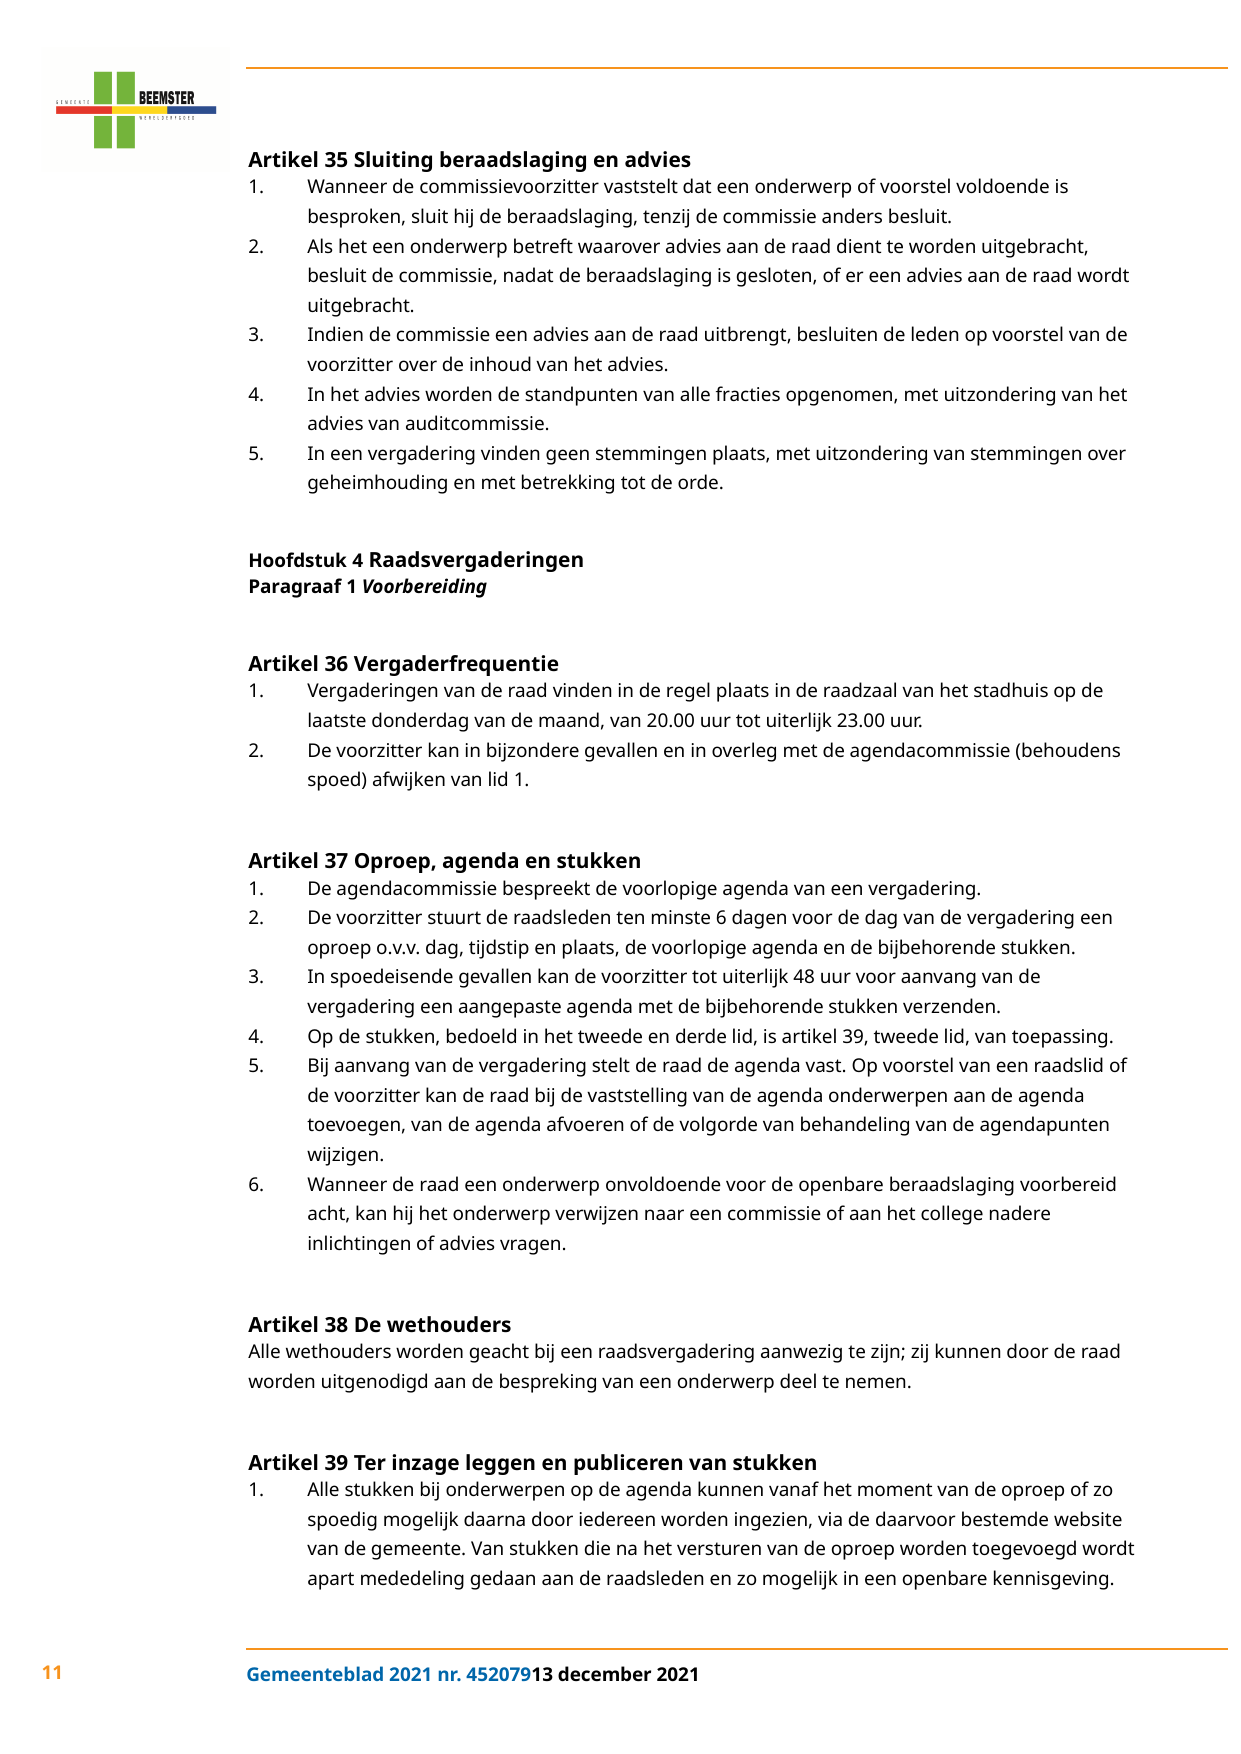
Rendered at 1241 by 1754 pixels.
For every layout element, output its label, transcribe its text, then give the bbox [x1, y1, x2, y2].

list Alle stukken bij onderwerpen op de agenda kunnen vanaf het moment van de oproep of zo spoedig mogelijk daarna door iedereen worden ingezien, via de daarvoor bestemde website van de gemeente. Van stukken die na het versturen van de oproep worden toegevoegd wordt apart mededeling gedaan aan de raadsleden en zo mogelijk in een openbare kennisgeving. [248, 1476, 1152, 1591]
list In het advies worden de standpunten van alle fracties opgenomen, met uitzondering van het advies van auditcommissie. [248, 381, 1152, 436]
text Alle wethouders worden geacht bij een raadsvergadering aanwezig te zijn; zij kunnen door de raad worden uitgenodigd aan de bespreking van een onderwerp deel te nemen. [248, 1338, 1152, 1394]
text Hoofdstuk 4 Raadsvergaderingen [248, 545, 1152, 573]
list De voorzitter stuurt de raadsleden ten minste 6 dagen voor de dag van de vergadering een oproep o.v.v. dag, tijdstip en plaats, de voorlopige agenda en de bijbehorende stukken. [248, 904, 1152, 960]
list De agendacommissie bespreekt de voorlopige agenda van een vergadering. [248, 875, 1152, 901]
text Artikel 35 Sluiting beraadslaging en advies [248, 145, 1152, 174]
list Wanneer de commissievoorzitter vaststelt dat een onderwerp of voorstel voldoende is besproken, sluit hij de beraadslaging, tenzij de commissie anders besluit. [248, 174, 1152, 229]
text Artikel 36 Vergaderfrequentie [248, 649, 1152, 678]
list In een vergadering vinden geen stemmingen plaats, met uitzondering van stemmingen over geheimhouding en met betrekking tot de orde. [248, 440, 1152, 495]
text Paragraaf 1 Voorbereiding [248, 573, 1152, 599]
list De voorzitter kan in bijzondere gevallen en in overleg met de agendacommissie (behoudens spoed) afwijken van lid 1. [248, 737, 1152, 792]
text Artikel 39 Ter inzage leggen en publiceren van stukken [248, 1448, 1152, 1476]
text Artikel 38 De wethouders [248, 1310, 1152, 1338]
text Artikel 37 Oproep, agenda en stukken [248, 846, 1152, 875]
list Op de stukken, bedoeld in het tweede en derde lid, is artikel 39, tweede lid, van toepassing. [248, 1023, 1152, 1048]
list Wanneer de raad een onderwerp onvoldoende voor de openbare beraadslaging voorbereid acht, kan hij het onderwerp verwijzen naar een commissie of aan het college nadere inlichtingen of advies vragen. [248, 1171, 1152, 1256]
list In spoedeisende gevallen kan de voorzitter tot uiterlijk 48 uur voor aanvang van de vergadering een aangepaste agenda met de bijbehorende stukken verzenden. [248, 964, 1152, 1019]
list Indien de commissie een advies aan de raad uitbrengt, besluiten de leden op voorstel van de voorzitter over de inhoud van het advies. [248, 322, 1152, 377]
list Bij aanvang van de vergadering stelt de raad de agenda vast. Op voorstel van een raadslid of de voorzitter kan de raad bij de vaststelling van de agenda onderwerpen aan de agenda toevoegen, van de agenda afvoeren of de volgorde van behandeling van de agendapunten wijzigen. [248, 1052, 1152, 1167]
list Als het een onderwerp betreft waarover advies aan de raad dient te worden uitgebracht, besluit de commissie, nadat de beraadslaging is gesloten, of er een advies aan de raad wordt uitgebracht. [248, 233, 1152, 318]
picture [41, 47, 231, 172]
list Vergaderingen van de raad vinden in de regel plaats in de raadzaal van het stadhuis op de laatste donderdag van de maand, van 20.00 uur tot uiterlijk 23.00 uur. [248, 678, 1152, 733]
